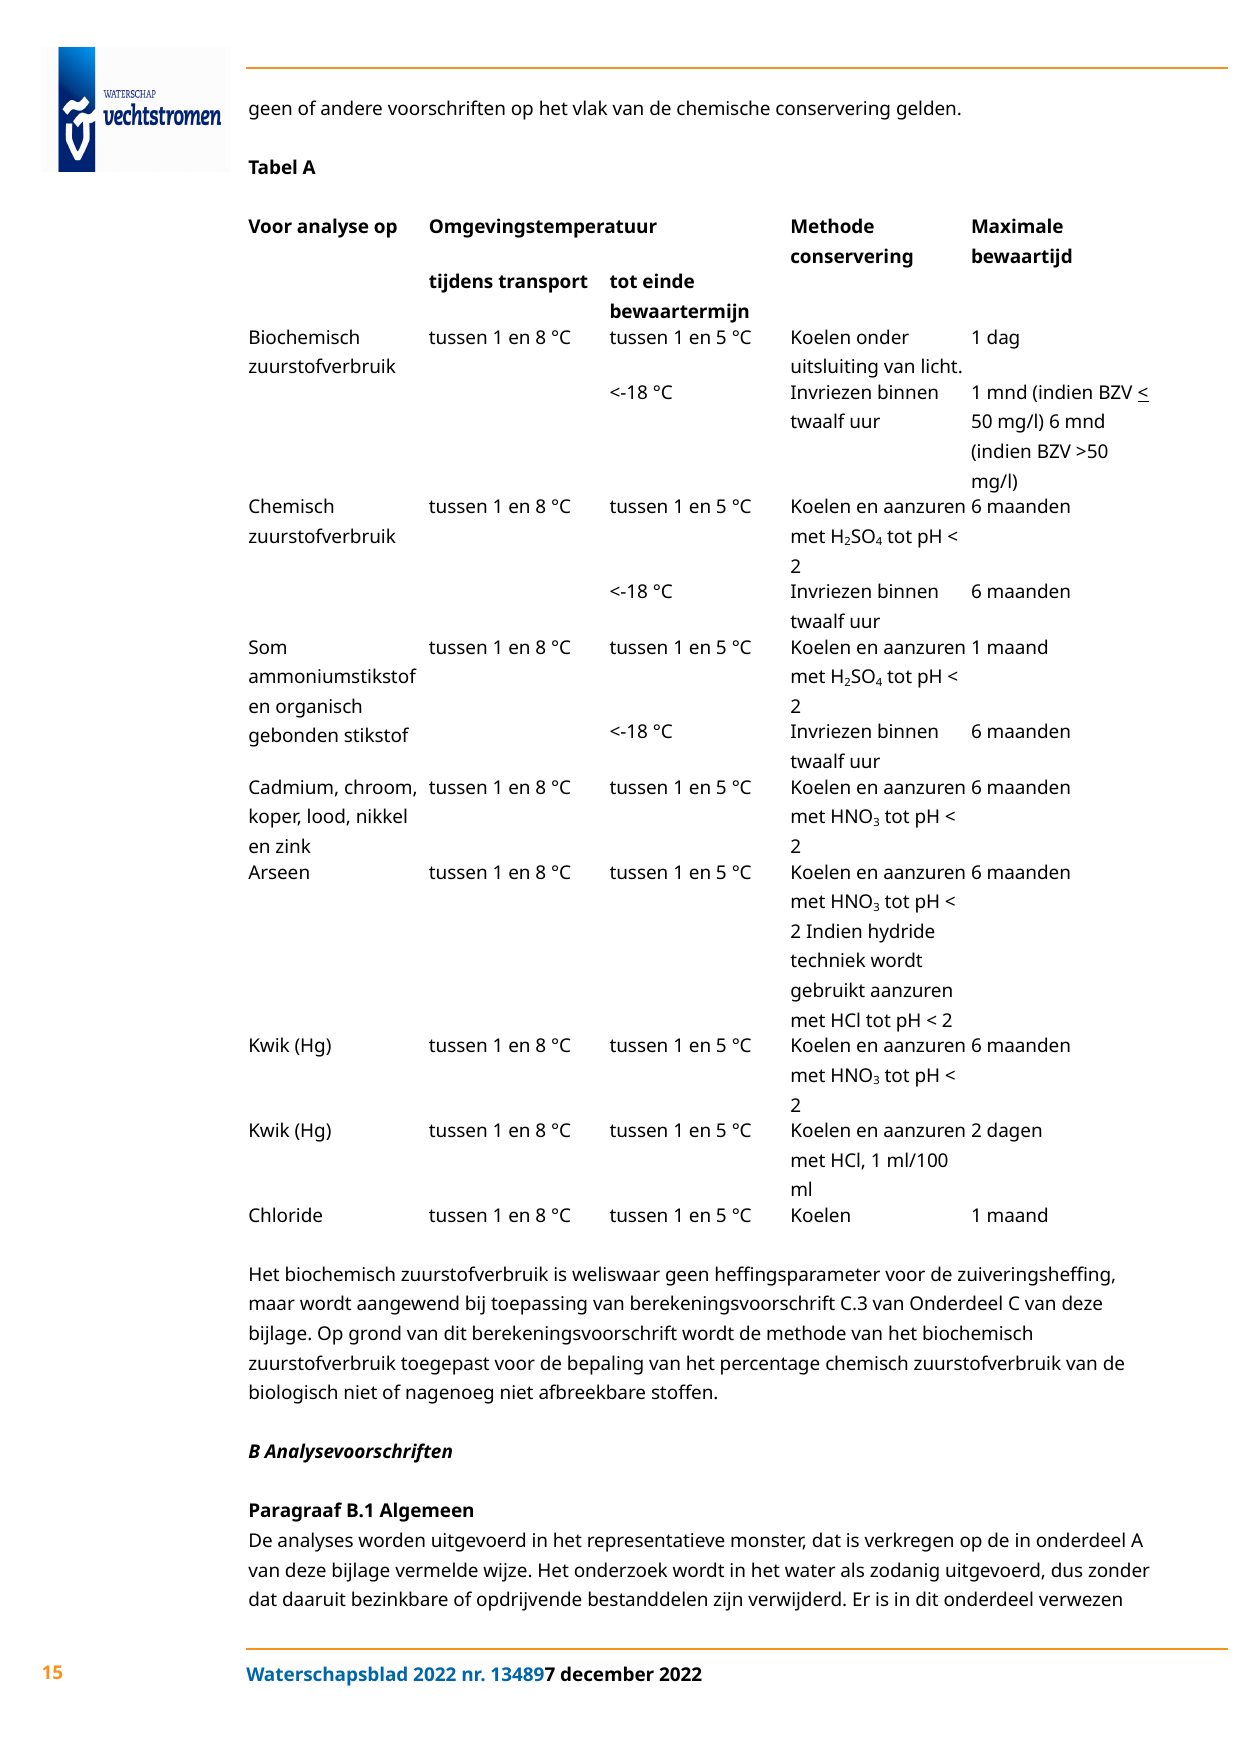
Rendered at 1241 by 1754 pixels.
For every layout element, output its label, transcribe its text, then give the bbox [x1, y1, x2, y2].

table_cell tussen 1 en 8 °C [429, 494, 609, 634]
table_cell Koelen en aanzuren met HNO3 tot pH < 2 [790, 774, 971, 859]
table_cell 6 maanden [971, 859, 1152, 1033]
table_cell 6 maanden [971, 494, 1152, 578]
table_cell Koelen onder uitsluiting van licht. [790, 324, 971, 379]
table_cell tussen 1 en 5 °C [609, 494, 790, 578]
table_cell Koelen en aanzuren met HNO3 tot pH < 2 Indien hydride techniek wordt gebruikt aanzuren met HCl tot pH < 2 [790, 859, 971, 1033]
table_cell Som ammoniumstikstof en organisch gebonden stikstof [248, 634, 429, 774]
table_cell tussen 1 en 8 °C [429, 1033, 609, 1117]
table_cell 6 maanden [971, 774, 1152, 859]
table_cell tussen 1 en 5 °C [609, 1118, 790, 1202]
table_cell tussen 1 en 8 °C [429, 1118, 609, 1202]
table_cell <-18 °C [609, 579, 790, 634]
text Het biochemisch zuurstofverbruik is weliswaar geen heffingsparameter voor de zuiveringsheffing, maar wordt aangewend bij toepassing van berekeningsvoorschrift C.3 van Onderdeel C van deze bijlage. Op grond van dit berekeningsvoorschrift wordt de methode van het biochemisch zuurstofverbruik toegepast voor de bepaling van het percentage chemisch zuurstofverbruik van de biologisch niet of nagenoeg niet afbreekbare stoffen. [248, 1261, 1152, 1405]
table_cell Chloride [248, 1203, 429, 1228]
table_cell 6 maanden [971, 579, 1152, 634]
table_cell Koelen en aanzuren met H2SO4 tot pH < 2 [790, 634, 971, 719]
table_cell 6 maanden [971, 719, 1152, 774]
table_cell tussen 1 en 5 °C [609, 859, 790, 1033]
table_cell 1 mnd (indien BZV < 50 mg/l) 6 mnd (indien BZV >50 mg/l) [971, 379, 1152, 494]
table_cell Kwik (Hg) [248, 1118, 429, 1202]
table_cell <-18 °C [609, 719, 790, 774]
table_cell [248, 269, 429, 324]
table_cell Cadmium, chroom, koper, lood, nikkel en zink [248, 774, 429, 859]
table_cell Invriezen binnen twaalf uur [790, 719, 971, 774]
table_cell tussen 1 en 5 °C [609, 324, 790, 379]
table_header Maximale bewaartijd [971, 213, 1152, 268]
table_cell Koelen en aanzuren met HCl, 1 ml/100 ml [790, 1118, 971, 1202]
table_cell tussen 1 en 5 °C [609, 634, 790, 719]
table_cell 1 maand [971, 1203, 1152, 1228]
table_cell 6 maanden [971, 1033, 1152, 1117]
table_cell tussen 1 en 5 °C [609, 1203, 790, 1228]
table_cell 1 maand [971, 634, 1152, 719]
table_cell <-18 °C [609, 379, 790, 494]
table_header Methode conservering [790, 213, 971, 268]
table_cell Chemisch zuurstofverbruik [248, 494, 429, 634]
table_cell [790, 269, 971, 324]
text B Analysevoorschriften [248, 1438, 1152, 1464]
table_cell Invriezen binnen twaalf uur [790, 579, 971, 634]
table_cell tussen 1 en 8 °C [429, 324, 609, 494]
table_cell tussen 1 en 8 °C [429, 1203, 609, 1228]
table_header Voor analyse op [248, 213, 429, 268]
picture [41, 47, 231, 172]
table_cell tussen 1 en 5 °C [609, 774, 790, 859]
text geen of andere voorschriften op het vlak van de chemische conservering gelden. [248, 95, 1152, 121]
table_cell Koelen en aanzuren met HNO3 tot pH < 2 [790, 1033, 971, 1117]
text De analyses worden uitgevoerd in het representatieve monster, dat is verkregen op de in onderdeel A van deze bijlage vermelde wijze. Het onderzoek wordt in het water als zodanig uitgevoerd, dus zonder dat daaruit bezinkbare of opdrijvende bestanddelen zijn verwijderd. Er is in dit onderdeel verwezen [248, 1527, 1152, 1612]
table_cell Arseen [248, 859, 429, 1033]
table_cell Biochemisch zuurstofverbruik [248, 324, 429, 494]
text Paragraaf B.1 Algemeen [248, 1498, 1152, 1523]
table_cell Invriezen binnen twaalf uur [790, 379, 971, 494]
table_cell tussen 1 en 8 °C [429, 774, 609, 859]
table_cell 2 dagen [971, 1118, 1152, 1202]
table_cell [971, 269, 1152, 324]
table_cell tijdens transport [429, 269, 609, 324]
table_cell tussen 1 en 8 °C [429, 634, 609, 774]
table_cell Kwik (Hg) [248, 1033, 429, 1117]
table_cell tussen 1 en 5 °C [609, 1033, 790, 1117]
table_cell Koelen en aanzuren met H2SO4 tot pH < 2 [790, 494, 971, 578]
table_cell 1 dag [971, 324, 1152, 379]
table_header Omgevingstemperatuur [429, 213, 790, 268]
table_cell Koelen [790, 1203, 971, 1228]
table_cell tussen 1 en 8 °C [429, 859, 609, 1033]
text Tabel A [248, 154, 1152, 180]
table_cell tot einde bewaartermijn [609, 269, 790, 324]
